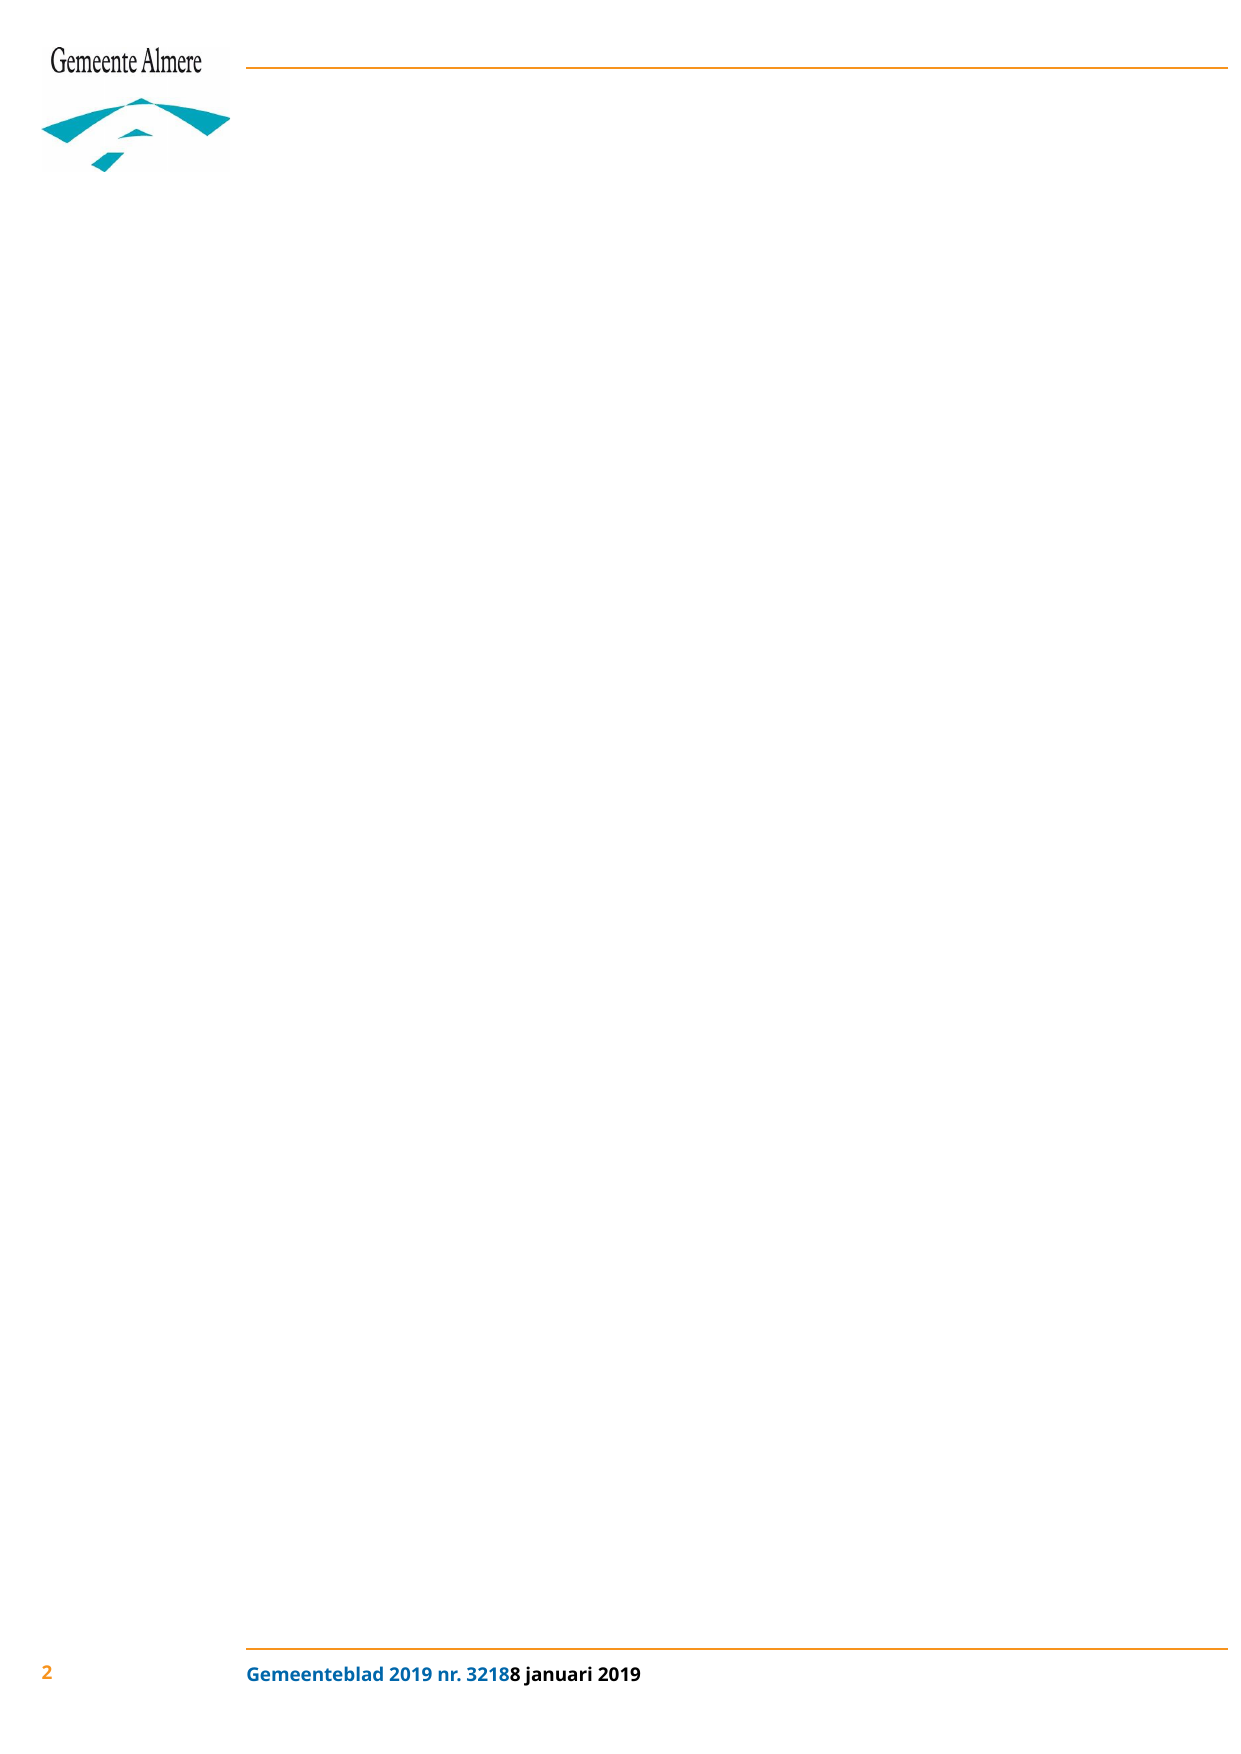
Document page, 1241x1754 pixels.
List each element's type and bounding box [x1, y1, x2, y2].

picture [41, 47, 231, 172]
